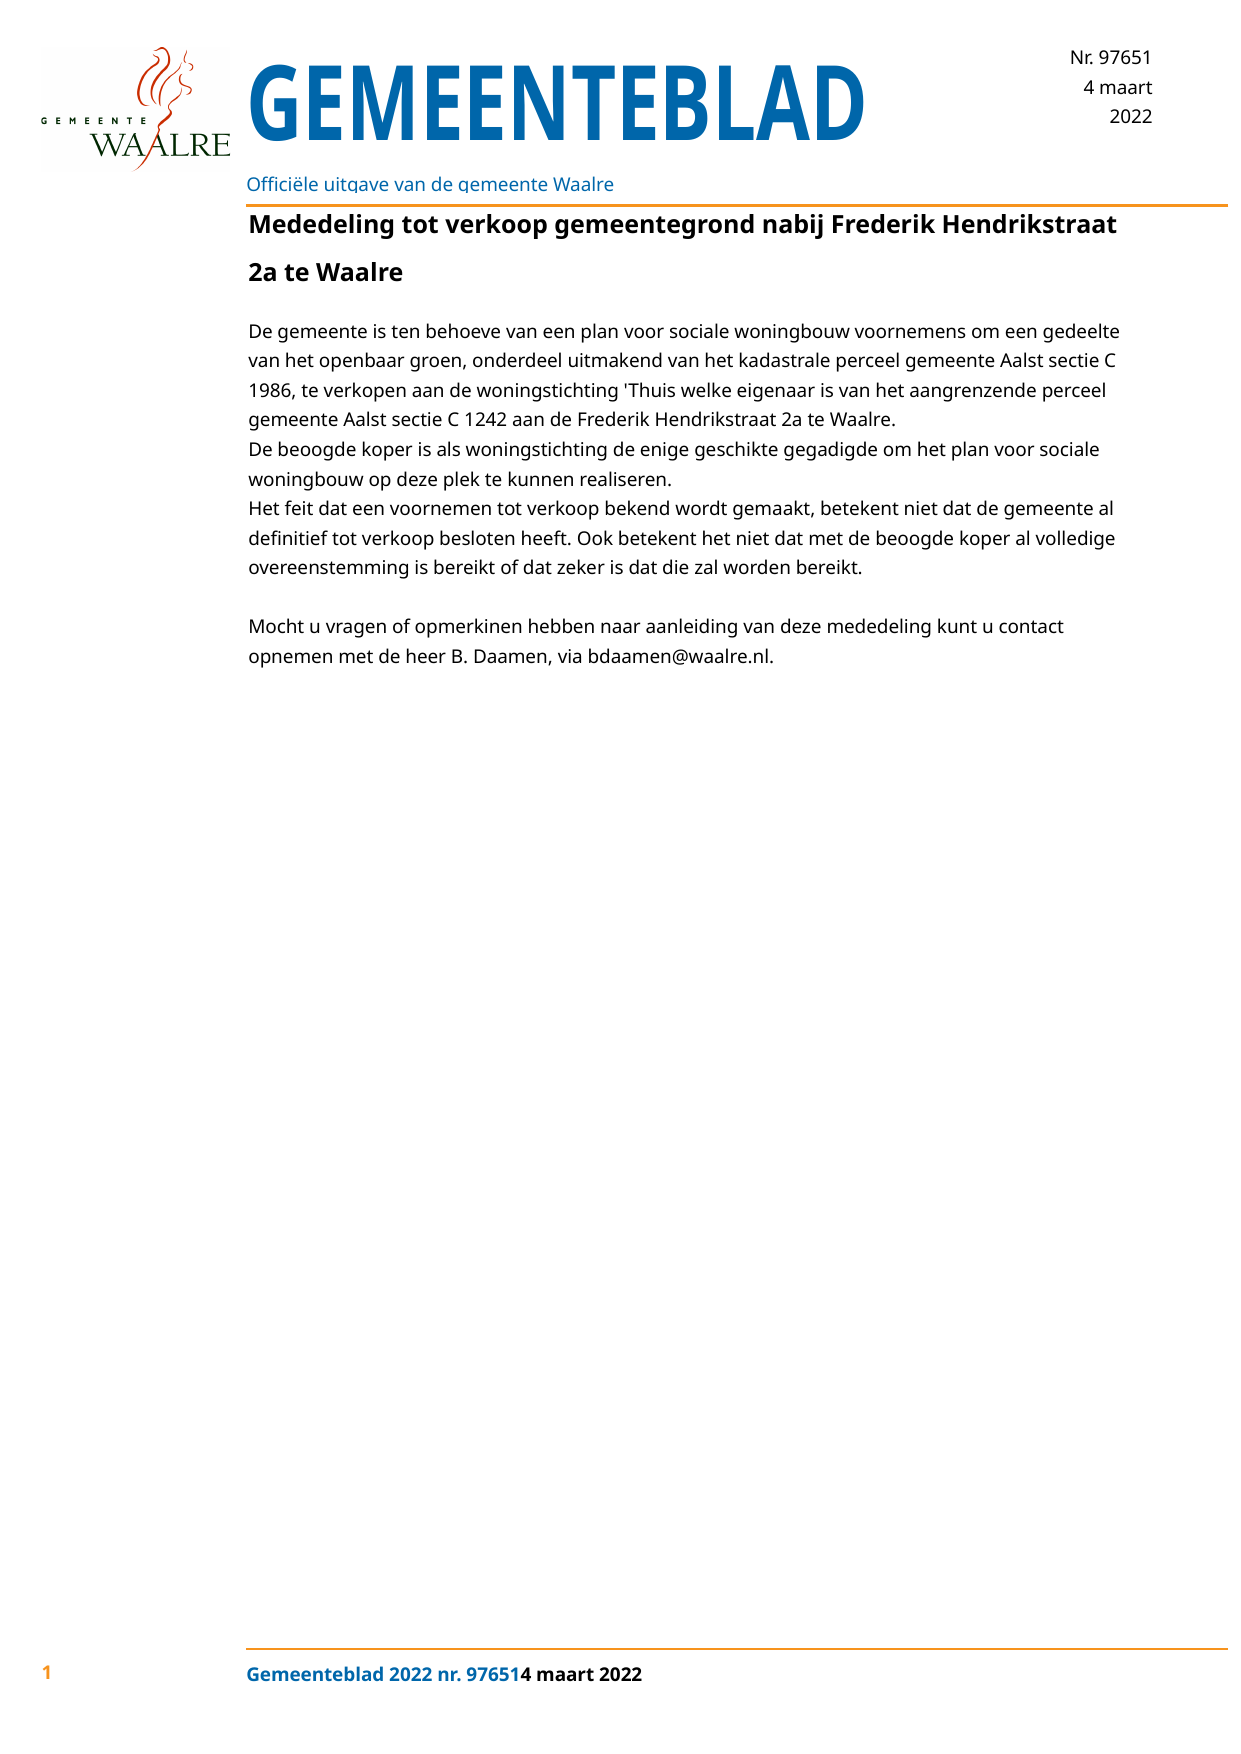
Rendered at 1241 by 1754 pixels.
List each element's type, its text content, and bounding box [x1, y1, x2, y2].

text Mocht u vragen of opmerkinen hebben naar aanleiding van deze mededeling kunt u contact opnemen met de heer B. Daamen, via bdaamen@waalre.nl. [248, 614, 1152, 669]
text De beoogde koper is als woningstichting de enige geschikte gegadigde om het plan voor sociale woningbouw op deze plek te kunnen realiseren. [248, 436, 1152, 492]
text Mededeling tot verkoop gemeentegrond nabij Frederik Hendrikstraat 2a te Waalre [248, 207, 1152, 288]
picture [41, 47, 231, 172]
text De gemeente is ten behoeve van een plan voor sociale woningbouw voornemens om een gedeelte van het openbaar groen, onderdeel uitmakend van het kadastrale perceel gemeente Aalst sectie C 1986, te verkopen aan de woningstichting 'Thuis welke eigenaar is van het aangrenzende perceel gemeente Aalst sectie C 1242 aan de Frederik Hendrikstraat 2a te Waalre. [248, 318, 1152, 432]
text Het feit dat een voornemen tot verkoop bekend wordt gemaakt, betekent niet dat de gemeente al definitief tot verkoop besloten heeft. Ook betekent het niet dat met de beoogde koper al volledige overeenstemming is bereikt of dat zeker is dat die zal worden bereikt. [248, 495, 1152, 580]
